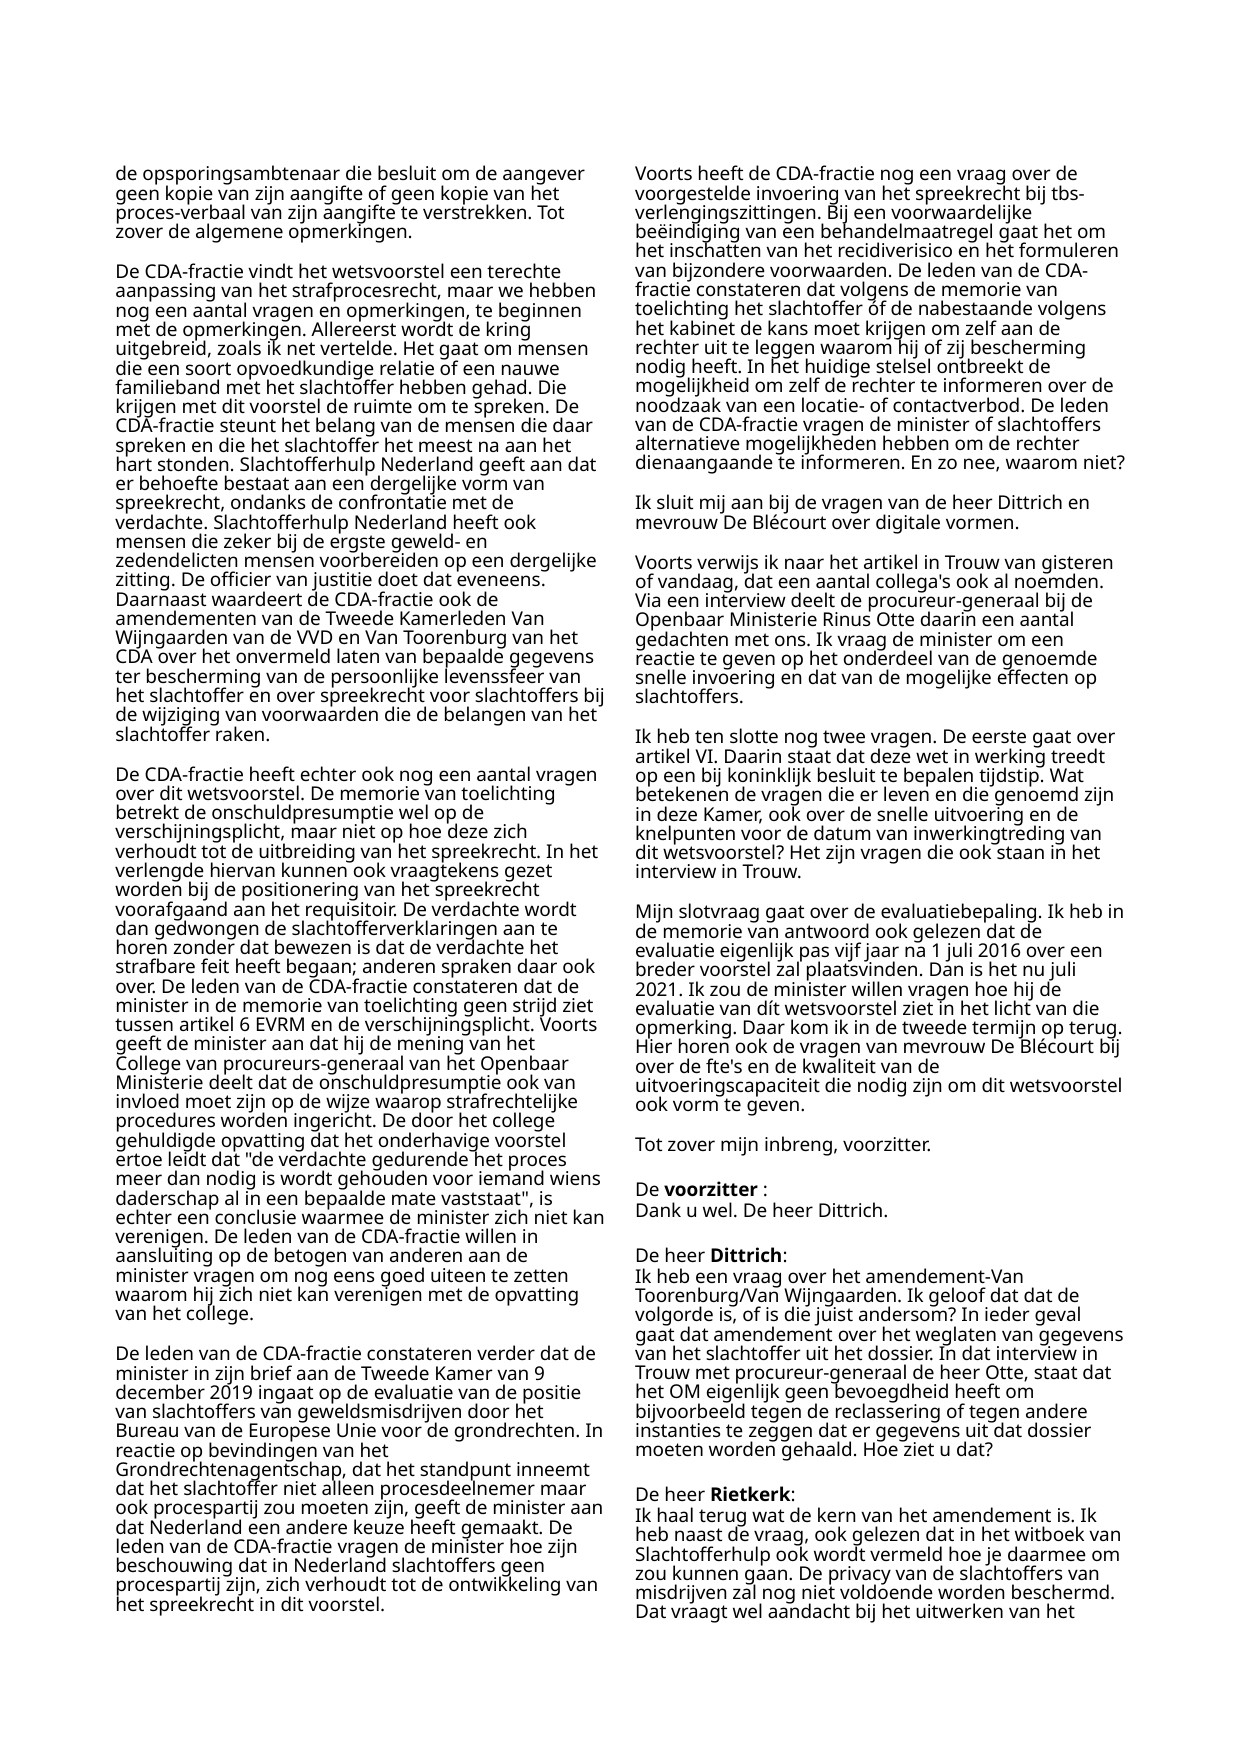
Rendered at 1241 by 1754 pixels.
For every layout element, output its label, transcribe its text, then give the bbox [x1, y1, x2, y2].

text Ik haal terug wat de kern van het amendement is. Ik heb naast de vraag, ook gelezen dat in het witboek van Slachtofferhulp ook wordt vermeld hoe je daarmee om zou kunnen gaan. De privacy van de slachtoffers van misdrijven zal nog niet voldoende worden beschermd. Dat vraagt wel aandacht bij het uitwerken van het [635, 1507, 1125, 1623]
text Mijn slotvraag gaat over de evaluatiebepaling. Ik heb in de memorie van antwoord ook gelezen dat de evaluatie eigenlijk pas vijf jaar na 1 juli 2016 over een breder voorstel zal plaatsvinden. Dan is het nu juli 2021. Ik zou de minister willen vragen hoe hij de evaluatie van dít wetsvoorstel ziet in het licht van die opmerking. Daar kom ik in de tweede termijn op terug. Hier horen ook de vragen van mevrouw De Blécourt bij over de fte's en de kwaliteit van de uitvoeringscapaciteit die nodig zijn om dit wetsvoorstel ook vorm te geven. [635, 903, 1125, 1115]
text Ik heb een vraag over het amendement-Van Toorenburg/Van Wijngaarden. Ik geloof dat dat de volgorde is, of is die juist andersom? In ieder geval gaat dat amendement over het weglaten van gegevens van het slachtoffer uit het dossier. In dat interview in Trouw met procureur-generaal de heer Otte, staat dat het OM eigenlijk geen bevoegdheid heeft om bijvoorbeeld tegen de reclassering of tegen andere instanties te zeggen dat er gegevens uit dat dossier moeten worden gehaald. Hoe ziet u dat? [635, 1268, 1125, 1461]
text Voorts heeft de CDA-fractie nog een vraag over de voorgestelde invoering van het spreekrecht bij tbs-verlengingszittingen. Bij een voorwaardelijke beëindiging van een behandelmaatregel gaat het om het inschatten van het recidiverisico en het formuleren van bijzondere voorwaarden. De leden van de CDA-fractie constateren dat volgens de memorie van toelichting het slachtoffer óf de nabestaande volgens het kabinet de kans moet krijgen om zelf aan de rechter uit te leggen waarom hij of zij bescherming nodig heeft. In het huidige stelsel ontbreekt de mogelijkheid om zelf de rechter te informeren over de noodzaak van een locatie- of contactverbod. De leden van de CDA-fractie vragen de minister of slachtoffers alternatieve mogelijkheden hebben om de rechter dienaangaande te informeren. En zo nee, waarom niet? [635, 165, 1125, 474]
text Voorts verwijs ik naar het artikel in Trouw van gisteren of vandaag, dat een aantal collega's ook al noemden. Via een interview deelt de procureur-generaal bij de Openbaar Ministerie Rinus Otte daarin een aantal gedachten met ons. Ik vraag de minister om een reactie te geven op het onderdeel van de genoemde snelle invoering en dat van de mogelijke effecten op slachtoffers. [635, 554, 1125, 708]
text De voorzitter : [635, 1176, 1125, 1202]
text De leden van de CDA-fractie constateren verder dat de minister in zijn brief aan de Tweede Kamer van 9 december 2019 ingaat op de evaluatie van de positie van slachtoffers van geweldsmisdrijven door het Bureau van de Europese Unie voor de grondrechten. In reactie op bevindingen van het Grondrechtenagentschap, dat het standpunt inneemt dat het slachtoffer niet alleen procesdeelnemer maar ook procespartij zou moeten zijn, geeft de minister aan dat Nederland een andere keuze heeft gemaakt. De leden van de CDA-fractie vragen de minister hoe zijn beschouwing dat in Nederland slachtoffers geen procespartij zijn, zich verhoudt tot de ontwikkeling van het spreekrecht in dit voorstel. [115, 1345, 605, 1615]
text Ik sluit mij aan bij de vragen van de heer Dittrich en mevrouw De Blécourt over digitale vormen. [635, 494, 1125, 533]
text Ik heb ten slotte nog twee vragen. De eerste gaat over artikel VI. Daarin staat dat deze wet in werking treedt op een bij koninklijk besluit te bepalen tijdstip. Wat betekenen de vragen die er leven en die genoemd zijn in deze Kamer, ook over de snelle uitvoering en de knelpunten voor de datum van inwerkingtreding van dit wetsvoorstel? Het zijn vragen die ook staan in het interview in Trouw. [635, 728, 1125, 883]
text De CDA-fractie heeft echter ook nog een aantal vragen over dit wetsvoorstel. De memorie van toelichting betrekt de onschuldpresumptie wel op de verschijningsplicht, maar niet op hoe deze zich verhoudt tot de uitbreiding van het spreekrecht. In het verlengde hiervan kunnen ook vraagtekens gezet worden bij de positionering van het spreekrecht voorafgaand aan het requisitoir. De verdachte wordt dan gedwongen de slachtofferverklaringen aan te horen zonder dat bewezen is dat de verdachte het strafbare feit heeft begaan; anderen spraken daar ook over. De leden van de CDA-fractie constateren dat de minister in de memorie van toelichting geen strijd ziet tussen artikel 6 EVRM en de verschijningsplicht. Voorts geeft de minister aan dat hij de mening van het College van procureurs-generaal van het Openbaar Ministerie deelt dat de onschuldpresumptie ook van invloed moet zijn op de wijze waarop strafrechtelijke procedures worden ingericht. De door het college gehuldigde opvatting dat het onderhavige voorstel ertoe leidt dat "de verdachte gedurende het proces meer dan nodig is wordt gehouden voor iemand wiens daderschap al in een bepaalde mate vaststaat", is echter een conclusie waarmee de minister zich niet kan verenigen. De leden van de CDA-fractie willen in aansluiting op de betogen van anderen aan de minister vragen om nog eens goed uiteen te zetten waarom hij zich niet kan verenigen met de opvatting van het college. [115, 766, 605, 1324]
text De heer Dittrich: [635, 1242, 1125, 1268]
text De heer Rietkerk: [635, 1481, 1125, 1507]
text De CDA-fractie vindt het wetsvoorstel een terechte aanpassing van het strafprocesrecht, maar we hebben nog een aantal vragen en opmerkingen, te beginnen met de opmerkingen. Allereerst wordt de kring uitgebreid, zoals ik net vertelde. Het gaat om mensen die een soort opvoedkundige relatie of een nauwe familieband met het slachtoffer hebben gehad. Die krijgen met dit voorstel de ruimte om te spreken. De CDA-fractie steunt het belang van de mensen die daar spreken en die het slachtoffer het meest na aan het hart stonden. Slachtofferhulp Nederland geeft aan dat er behoefte bestaat aan een dergelijke vorm van spreekrecht, ondanks de confrontatie met de verdachte. Slachtofferhulp Nederland heeft ook mensen die zeker bij de ergste geweld- en zedendelicten mensen voorbereiden op een dergelijke zitting. De officier van justitie doet dat eveneens. Daarnaast waardeert de CDA-fractie ook de amendementen van de Tweede Kamerleden Van Wijngaarden van de VVD en Van Toorenburg van het CDA over het onvermeld laten van bepaalde gegevens ter bescherming van de persoonlijke levenssfeer van het slachtoffer en over spreekrecht voor slachtoffers bij de wijziging van voorwaarden die de belangen van het slachtoffer raken. [115, 263, 605, 745]
text de opsporingsambtenaar die besluit om de aangever geen kopie van zijn aangifte of geen kopie van het proces-verbaal van zijn aangifte te verstrekken. Tot zover de algemene opmerkingen. [115, 165, 605, 242]
text Tot zover mijn inbreng, voorzitter. [635, 1136, 1125, 1155]
text Dank u wel. De heer Dittrich. [635, 1202, 1125, 1221]
